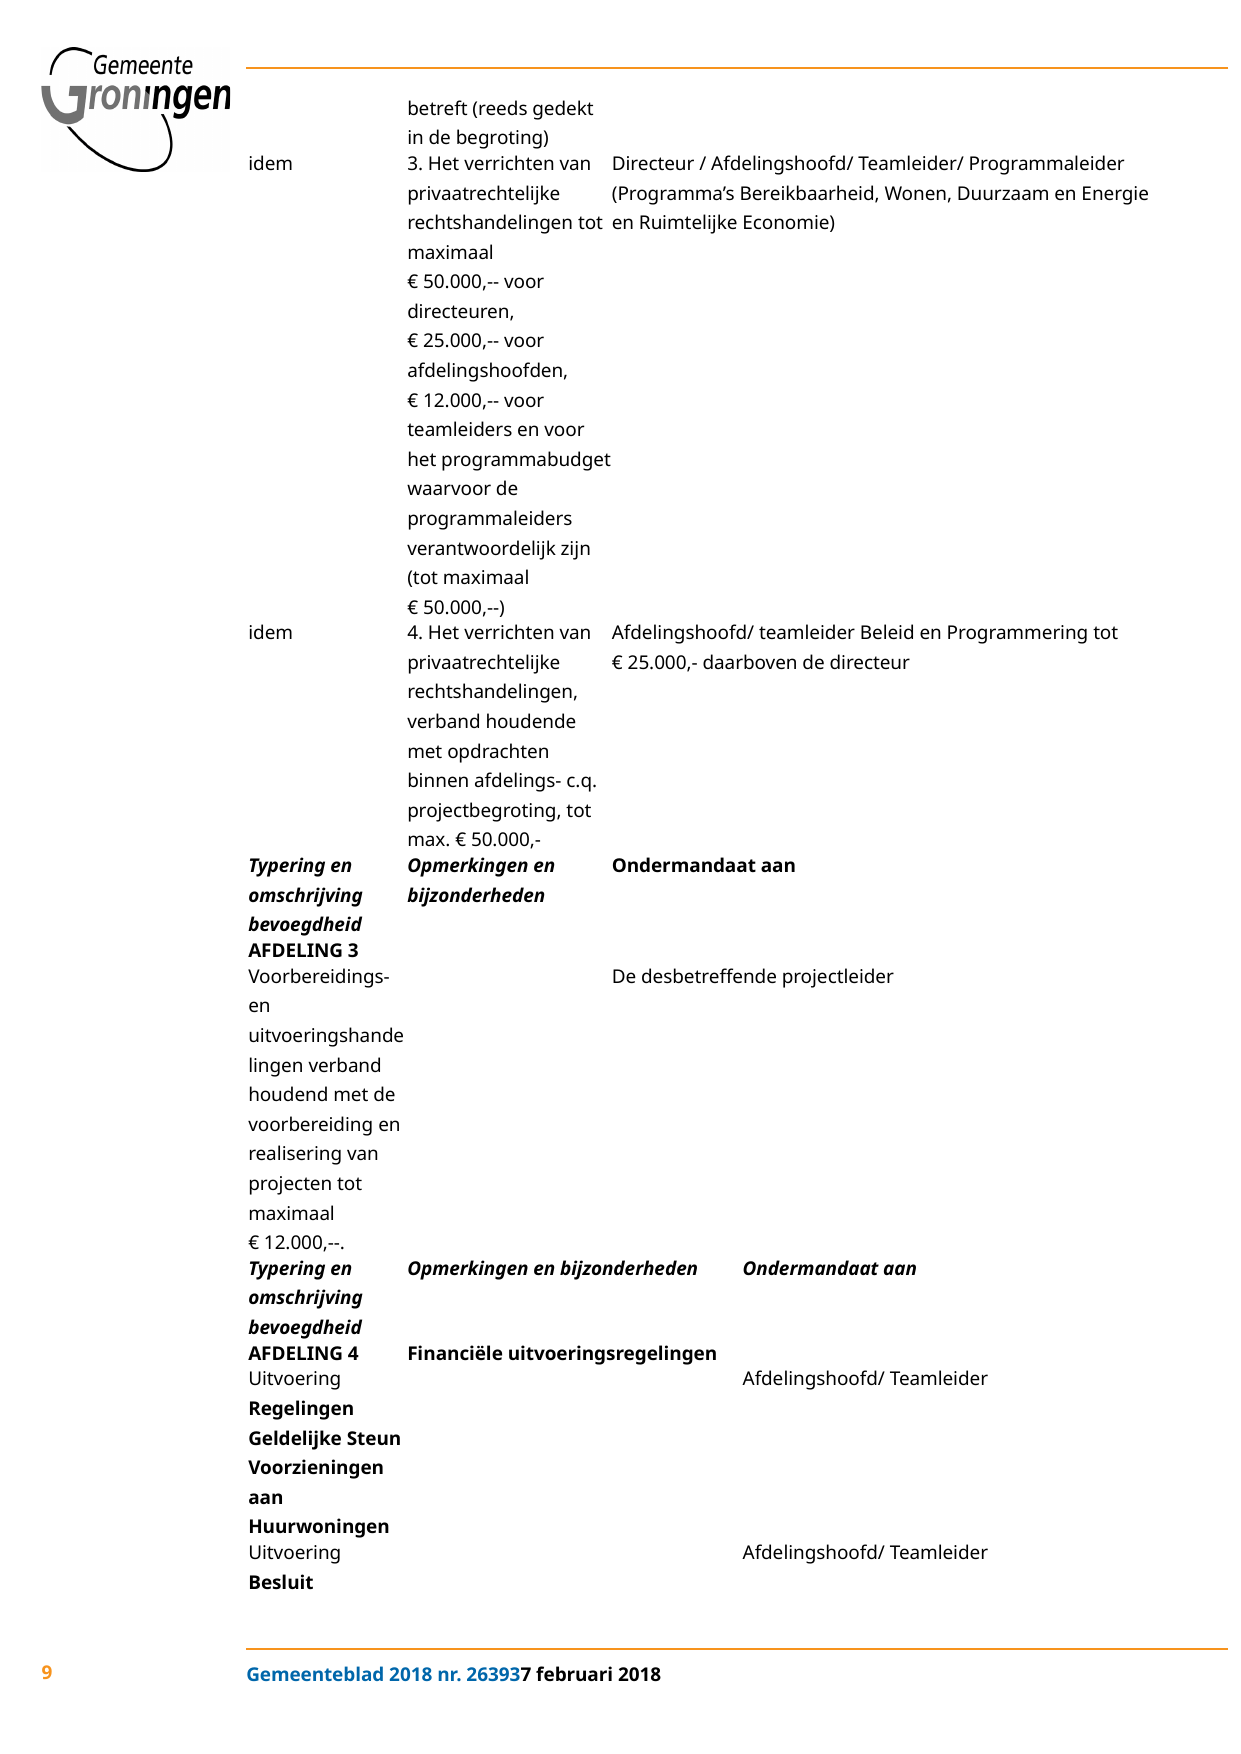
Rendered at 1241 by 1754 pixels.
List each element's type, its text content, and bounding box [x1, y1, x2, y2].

table_cell idem [248, 620, 407, 852]
table_cell Afdelingshoofd/ Teamleider [743, 1539, 1021, 1594]
table_cell AFDELING 3 [248, 937, 407, 963]
table_cell idem [248, 150, 407, 619]
table_cell betreft (reeds gedekt in de begroting) [407, 95, 612, 150]
table_cell 3. Het verrichten van privaatrechtelijke rechtshandelingen tot maximaal € 50.000,-- voor directeuren, € 25.000,-- voor afdelingshoofden, € 12.000,-- voor teamleiders en voor het programmabudget waarvoor de programmaleiders verantwoordelijk zijn (tot maximaal € 50.000,--) [407, 150, 612, 619]
table_cell Typering en omschrijving bevoegdheid [248, 1255, 407, 1340]
table_cell Uitvoering Regelingen Geldelijke Steun Voorzieningen aan Huurwoningen [248, 1366, 407, 1539]
table_cell [407, 1366, 742, 1539]
table_cell 4. Het verrichten van privaatrechtelijke rechtshandelingen, verband houdende met opdrachten binnen afdelings- c.q. projectbegroting, tot max. € 50.000,- [407, 620, 612, 852]
table_cell Opmerkingen en bijzonderheden [407, 853, 612, 937]
table_cell Opmerkingen en bijzonderheden [407, 1255, 742, 1340]
table_cell Afdelingshoofd/ teamleider Beleid en Programmering tot € 25.000,- daarboven de directeur [612, 620, 1152, 852]
picture [41, 47, 231, 172]
table_cell Voorbereidings- en uitvoeringshandelingen verband houdend met de voorbereiding en realisering van projecten tot maximaal € 12.000,--. [248, 963, 407, 1255]
table_cell Uitvoering Besluit [248, 1539, 407, 1594]
table_cell [248, 95, 407, 150]
table_cell Ondermandaat aan [612, 853, 1152, 937]
table_cell Ondermandaat aan [743, 1255, 1021, 1340]
table_cell [407, 1539, 742, 1594]
table_cell [407, 963, 612, 1255]
table_cell Typering en omschrijving bevoegdheid [248, 853, 407, 937]
table_cell AFDELING 4 [248, 1340, 407, 1366]
table_cell [612, 95, 1152, 150]
table_cell [743, 1340, 1021, 1366]
table_cell [612, 937, 1152, 963]
table_cell Directeur / Afdelingshoofd/ Teamleider/ Programmaleider (Programma’s Bereikbaarheid, Wonen, Duurzaam en Energie en Ruimtelijke Economie) [612, 150, 1152, 619]
table_cell Financiële uitvoeringsregelingen [407, 1340, 742, 1366]
table_cell [407, 937, 612, 963]
table_cell De desbetreffende projectleider [612, 963, 1152, 1255]
table_cell Afdelingshoofd/ Teamleider [743, 1366, 1021, 1539]
